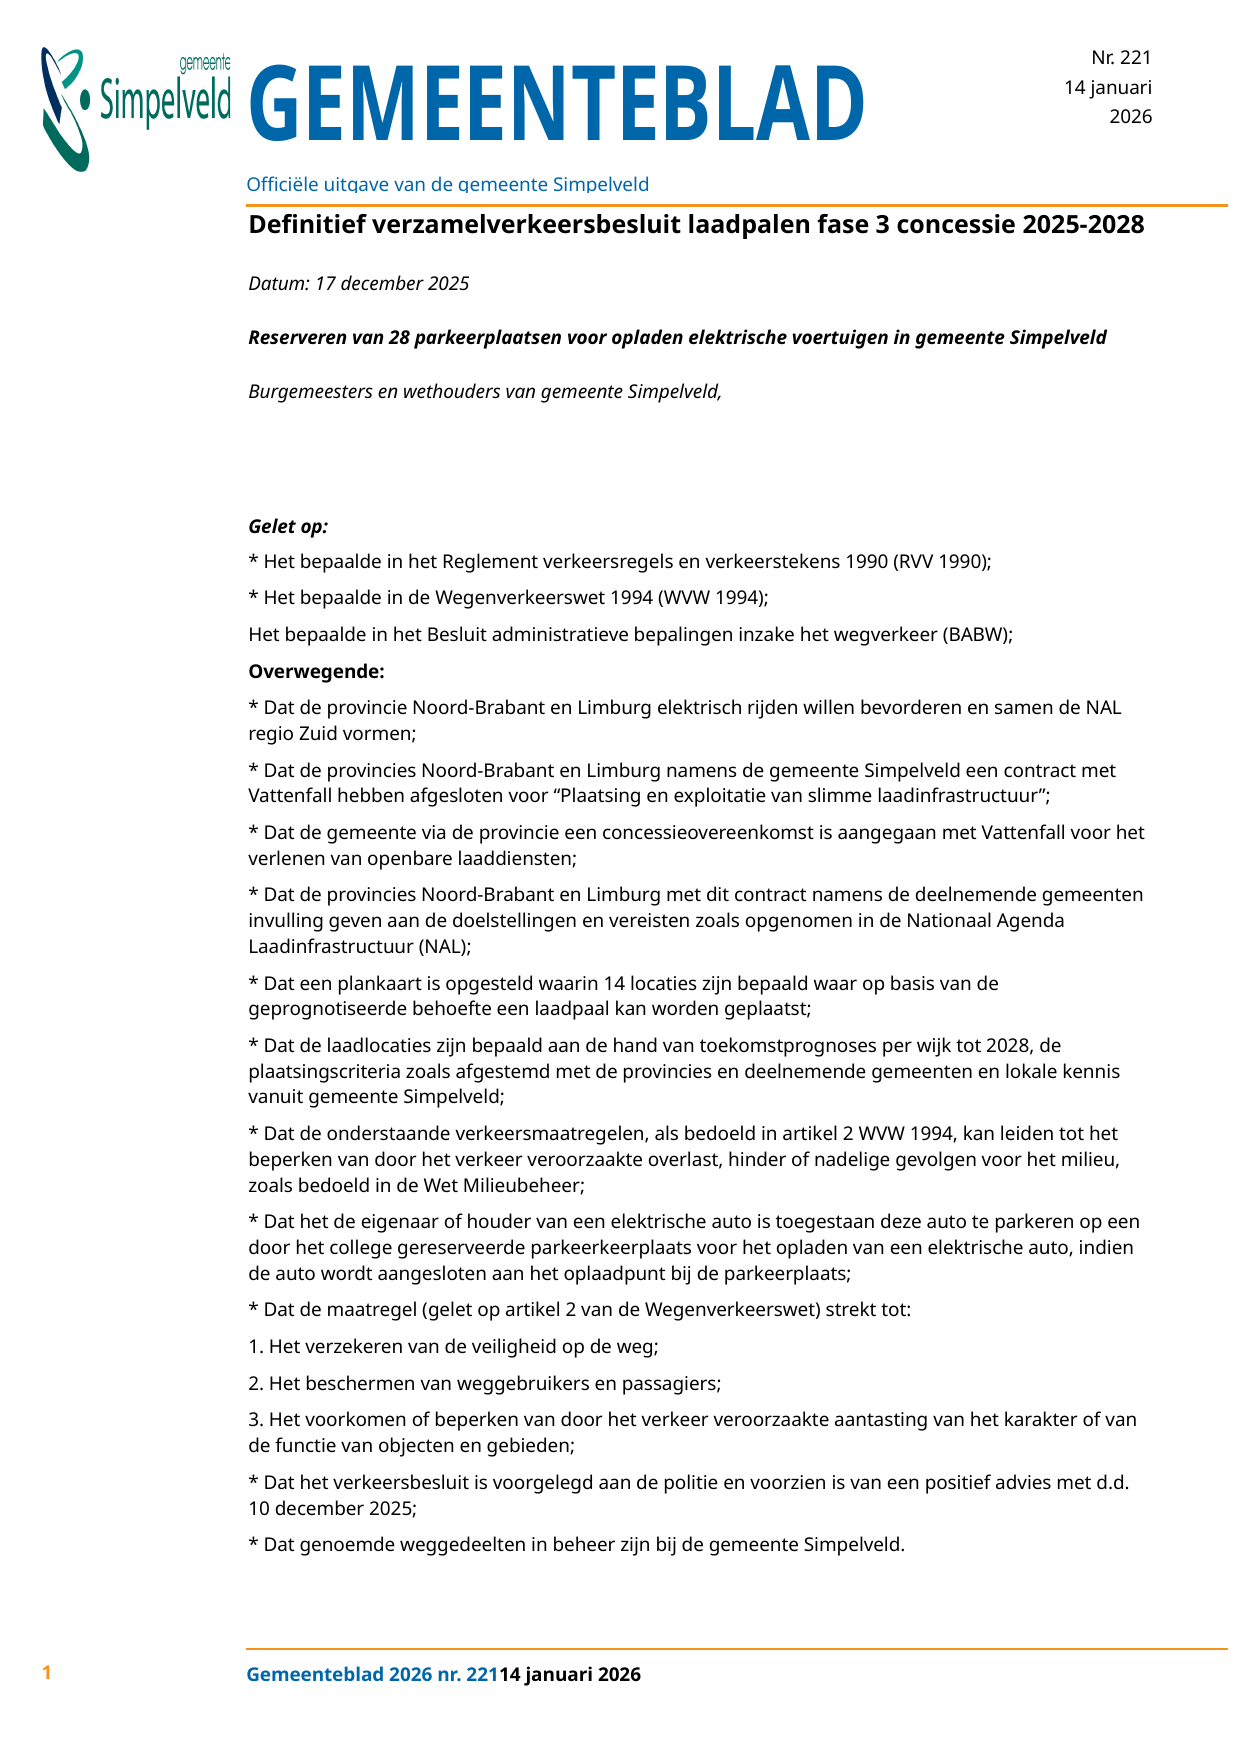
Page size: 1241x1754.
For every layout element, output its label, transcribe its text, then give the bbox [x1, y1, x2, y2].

text Definitief verzamelverkeersbesluit laadpalen fase 3 concessie 2025-2028 [248, 207, 1152, 241]
text 2. Het beschermen van weggebruikers en passagiers; [248, 1370, 1152, 1396]
text Gelet op: [248, 514, 1152, 539]
text * Dat genoemde weggedeelten in beheer zijn bij de gemeente Simpelveld. [248, 1531, 1152, 1557]
text * Dat de onderstaande verkeersmaatregelen, als bedoeld in artikel 2 WVW 1994, kan leiden tot het beperken van door het verkeer veroorzaakte overlast, hinder of nadelige gevolgen voor het milieu, zoals bedoeld in de Wet Milieubeheer; [248, 1120, 1152, 1197]
text * Dat een plankaart is opgesteld waarin 14 locaties zijn bepaald waar op basis van de geprognotiseerde behoefte een laadpaal kan worden geplaatst; [248, 970, 1152, 1021]
text * Dat het de eigenaar of houder van een elektrische auto is toegestaan deze auto te parkeren op een door het college gereserveerde parkeerkeerplaats voor het opladen van een elektrische auto, indien de auto wordt aangesloten aan het oplaadpunt bij de parkeerplaats; [248, 1208, 1152, 1286]
text Datum: 17 december 2025 [248, 270, 1152, 296]
text Overwegende: [248, 658, 1152, 683]
picture [41, 47, 231, 172]
text * Dat het verkeersbesluit is voorgelegd aan de politie en voorzien is van een positief advies met d.d. 10 december 2025; [248, 1469, 1152, 1520]
text 1. Het verzekeren van de veiligheid op de weg; [248, 1333, 1152, 1359]
text 3. Het voorkomen of beperken van door het verkeer veroorzaakte aantasting van het karakter of van de functie van objecten en gebieden; [248, 1407, 1152, 1458]
text * Dat de provincie Noord-Brabant en Limburg elektrisch rijden willen bevorderen en samen de NAL regio Zuid vormen; [248, 694, 1152, 746]
text * Het bepaalde in de Wegenverkeerswet 1994 (WVW 1994); [248, 584, 1152, 610]
text * Dat de maatregel (gelet op artikel 2 van de Wegenverkeerswet) strekt tot: [248, 1297, 1152, 1322]
text * Dat de provincies Noord-Brabant en Limburg met dit contract namens de deelnemende gemeenten invulling geven aan de doelstellingen en vereisten zoals opgenomen in de Nationaal Agenda Laadinfrastructuur (NAL); [248, 882, 1152, 959]
text Het bepaalde in het Besluit administratieve bepalingen inzake het wegverkeer (BABW); [248, 621, 1152, 647]
text * Het bepaalde in het Reglement verkeersregels en verkeerstekens 1990 (RVV 1990); [248, 548, 1152, 573]
text * Dat de laadlocaties zijn bepaald aan de hand van toekomstprognoses per wijk tot 2028, de plaatsingscriteria zoals afgestemd met de provincies en deelnemende gemeenten en lokale kennis vanuit gemeente Simpelveld; [248, 1032, 1152, 1109]
text * Dat de gemeente via de provincie een concessieovereenkomst is aangegaan met Vattenfall voor het verlenen van openbare laaddiensten; [248, 819, 1152, 871]
text Burgemeesters en wethouders van gemeente Simpelveld, [248, 378, 1152, 404]
text Reserveren van 28 parkeerplaatsen voor opladen elektrische voertuigen in gemeente Simpelveld [248, 324, 1152, 350]
text * Dat de provincies Noord-Brabant en Limburg namens de gemeente Simpelveld een contract met Vattenfall hebben afgesloten voor “Plaatsing en exploitatie van slimme laadinfrastructuur”; [248, 757, 1152, 808]
